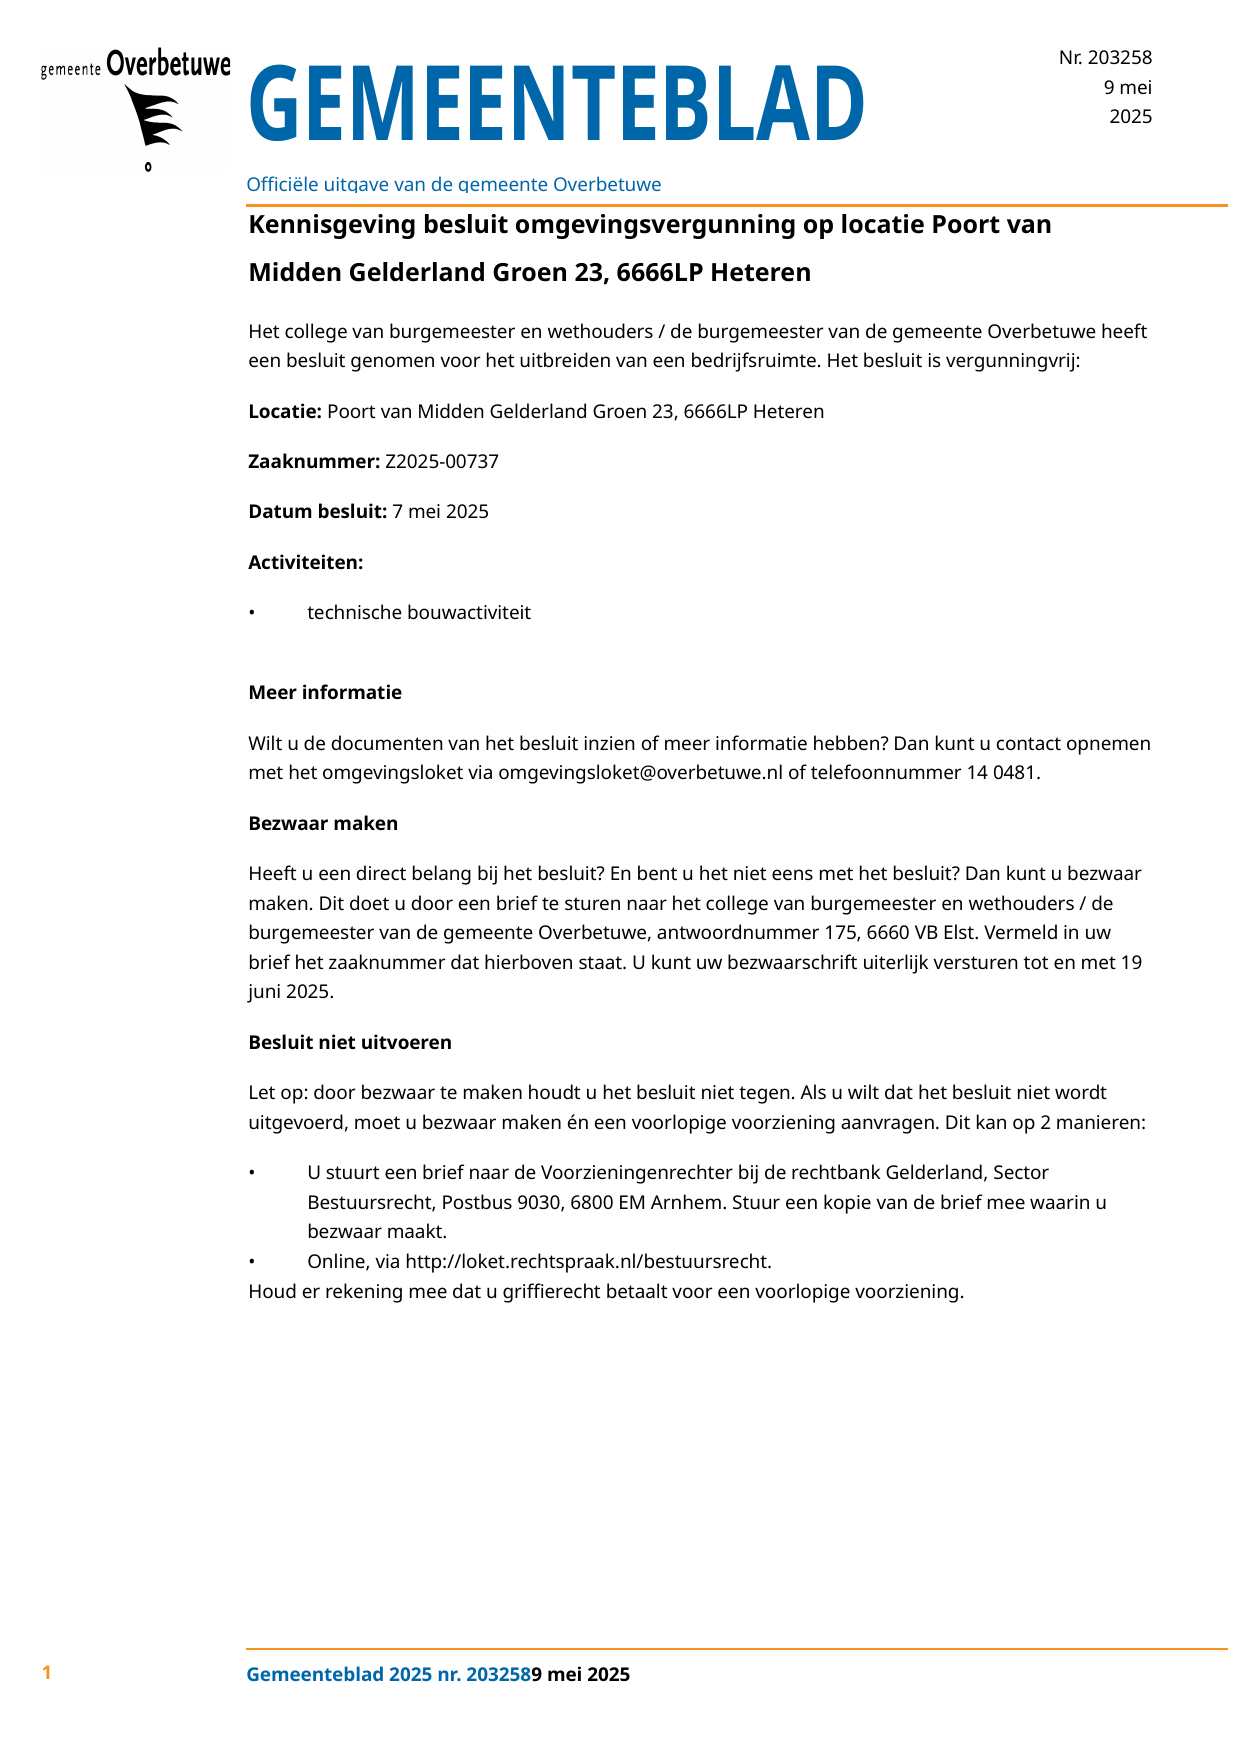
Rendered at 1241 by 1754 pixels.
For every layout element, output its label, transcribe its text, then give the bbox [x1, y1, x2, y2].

text Meer informatie [248, 679, 1152, 705]
picture [41, 47, 231, 172]
text Let op: door bezwaar te maken houdt u het besluit niet tegen. Als u wilt dat het besluit niet wordt uitgevoerd, moet u bezwaar maken én een voorlopige voorziening aanvragen. Dit kan op 2 manieren: [248, 1079, 1152, 1135]
text Wilt u de documenten van het besluit inzien of meer informatie hebben? Dan kunt u contact opnemen met het omgevingsloket via omgevingsloket@overbetuwe.nl of telefoonnummer 14 0481. [248, 730, 1152, 785]
text Activiteiten: [248, 549, 1152, 575]
text Zaaknummer: Z2025-00737 [248, 448, 1152, 474]
list U stuurt een brief naar de Voorzieningenrechter bij de rechtbank Gelderland, Sector Bestuursrecht, Postbus 9030, 6800 EM Arnhem. Stuur een kopie van de brief mee waarin u bezwaar maakt. [248, 1159, 1152, 1244]
text Kennisgeving besluit omgevingsvergunning op locatie Poort van Midden Gelderland Groen 23, 6666LP Heteren [248, 207, 1152, 288]
text Houd er rekening mee dat u griffierecht betaalt voor een voorlopige voorziening. [248, 1278, 1152, 1304]
list technische bouwactiviteit [248, 599, 1152, 625]
text Locatie: Poort van Midden Gelderland Groen 23, 6666LP Heteren [248, 398, 1152, 424]
text Heeft u een direct belang bij het besluit? En bent u het niet eens met het besluit? Dan kunt u bezwaar maken. Dit doet u door een brief te sturen naar het college van burgemeester en wethouders / de burgemeester van de gemeente Overbetuwe, antwoordnummer 175, 6660 VB Elst. Vermeld in uw brief het zaaknummer dat hierboven staat. U kunt uw bezwaarschrift uiterlijk versturen tot en met 19 juni 2025. [248, 860, 1152, 1004]
list Online, via http://loket.rechtspraak.nl/bestuursrecht. [248, 1248, 1152, 1274]
text Besluit niet uitvoeren [248, 1029, 1152, 1055]
text Het college van burgemeester en wethouders / de burgemeester van de gemeente Overbetuwe heeft een besluit genomen voor het uitbreiden van een bedrijfsruimte. Het besluit is vergunningvrij: [248, 318, 1152, 373]
text Bezwaar maken [248, 810, 1152, 836]
text Datum besluit: 7 mei 2025 [248, 499, 1152, 524]
